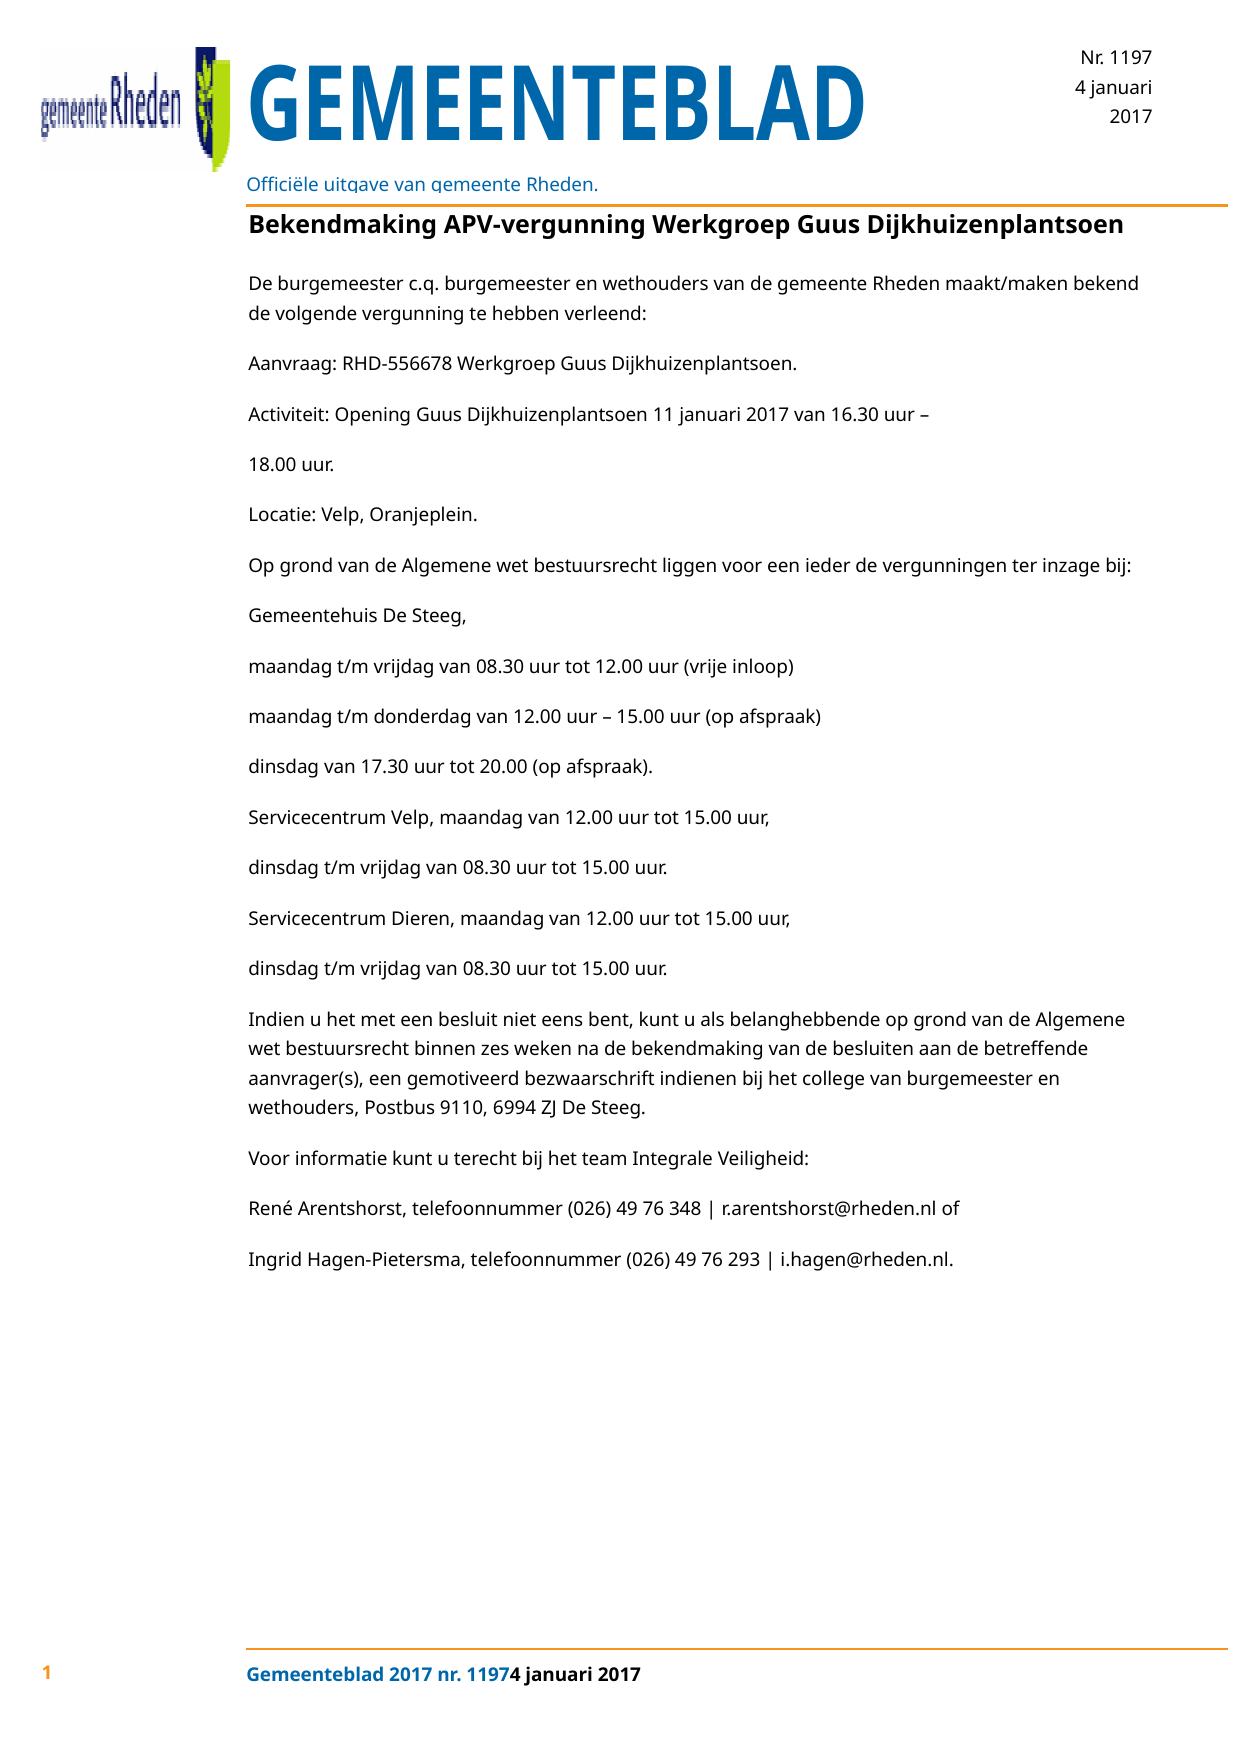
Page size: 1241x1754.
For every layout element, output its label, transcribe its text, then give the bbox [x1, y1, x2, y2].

text De burgemeester c.q. burgemeester en wethouders van de gemeente Rheden maakt/maken bekend de volgende vergunning te hebben verleend: [248, 270, 1152, 326]
text Locatie: Velp, Oranjeplein. [248, 502, 1152, 527]
text Servicecentrum Dieren, maandag van 12.00 uur tot 15.00 uur, [248, 905, 1152, 931]
picture [41, 47, 231, 172]
text Indien u het met een besluit niet eens bent, kunt u als belanghebbende op grond van de Algemene wet bestuursrecht binnen zes weken na de bekendmaking van de besluiten aan de betreffende aanvrager(s), een gemotiveerd bezwaarschrift indienen bij het college van burgemeester en wethouders, Postbus 9110, 6994 ZJ De Steeg. [248, 1006, 1152, 1120]
text maandag t/m vrijdag van 08.30 uur tot 12.00 uur (vrije inloop) [248, 653, 1152, 678]
text Bekendmaking APV-vergunning Werkgroep Guus Dijkhuizenplantsoen [248, 207, 1152, 241]
text René Arentshorst, telefoonnummer (026) 49 76 348 | r.arentshorst@rheden.nl of [248, 1195, 1152, 1221]
text Ingrid Hagen-Pietersma, telefoonnummer (026) 49 76 293 | i.hagen@rheden.nl. [248, 1246, 1152, 1271]
text dinsdag t/m vrijdag van 08.30 uur tot 15.00 uur. [248, 955, 1152, 981]
text 18.00 uur. [248, 451, 1152, 477]
text maandag t/m donderdag van 12.00 uur – 15.00 uur (op afspraak) [248, 703, 1152, 729]
text Voor informatie kunt u terecht bij het team Integrale Veiligheid: [248, 1145, 1152, 1171]
text Aanvraag: RHD-556678 Werkgroep Guus Dijkhuizenplantsoen. [248, 350, 1152, 376]
text Op grond van de Algemene wet bestuursrecht liggen voor een ieder de vergunningen ter inzage bij: [248, 552, 1152, 578]
text Gemeentehuis De Steeg, [248, 602, 1152, 628]
text dinsdag van 17.30 uur tot 20.00 (op afspraak). [248, 754, 1152, 779]
text Servicecentrum Velp, maandag van 12.00 uur tot 15.00 uur, [248, 804, 1152, 830]
text Activiteit: Opening Guus Dijkhuizenplantsoen 11 januari 2017 van 16.30 uur – [248, 401, 1152, 426]
text dinsdag t/m vrijdag van 08.30 uur tot 15.00 uur. [248, 854, 1152, 880]
